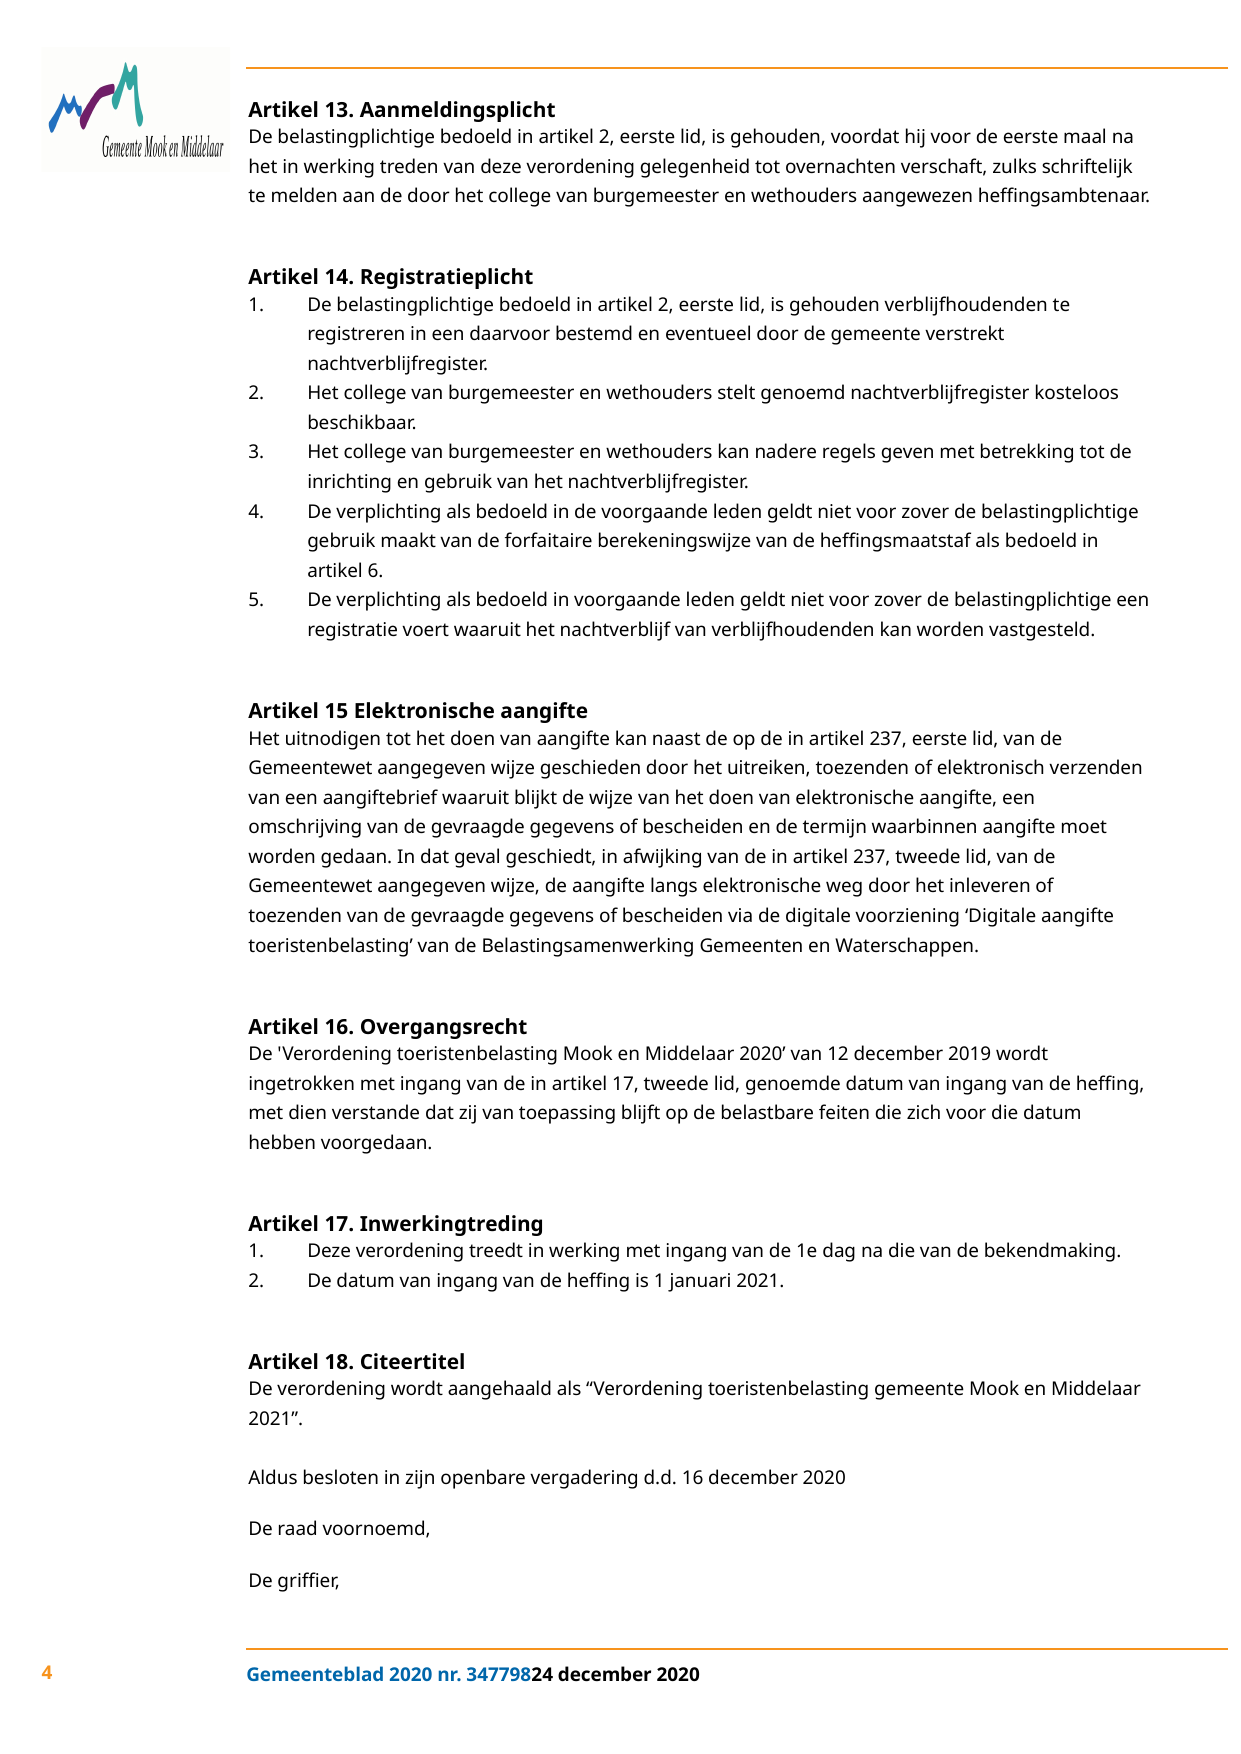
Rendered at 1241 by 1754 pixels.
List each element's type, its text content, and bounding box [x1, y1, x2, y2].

text De griffier, [248, 1567, 1152, 1593]
picture [41, 47, 231, 172]
text De 'Verordening toeristenbelasting Mook en Middelaar 2020’ van 12 december 2019 wordt ingetrokken met ingang van de in artikel 17, tweede lid, genoemde datum van ingang van de heffing, met dien verstande dat zij van toepassing blijft op de belastbare feiten die zich voor die datum hebben voorgedaan. [248, 1040, 1152, 1155]
list Het college van burgemeester en wethouders kan nadere regels geven met betrekking tot de inrichting en gebruik van het nachtverblijfregister. [248, 439, 1152, 494]
text Artikel 16. Overgangsrecht [248, 1012, 1152, 1040]
list De belastingplichtige bedoeld in artikel 2, eerste lid, is gehouden verblijfhoudenden te registreren in een daarvoor bestemd en eventueel door de gemeente verstrekt nachtverblijfregister. [248, 291, 1152, 376]
text Artikel 13. Aanmeldingsplicht [248, 95, 1152, 123]
list De verplichting als bedoeld in voorgaande leden geldt niet voor zover de belastingplichtige een registratie voert waaruit het nachtverblijf van verblijfhoudenden kan worden vastgesteld. [248, 587, 1152, 642]
list De verplichting als bedoeld in de voorgaande leden geldt niet voor zover de belastingplichtige gebruik maakt van de forfaitaire berekeningswijze van de heffingsmaatstaf als bedoeld in artikel 6. [248, 498, 1152, 583]
text De raad voornoemd, [248, 1516, 1152, 1541]
text De belastingplichtige bedoeld in artikel 2, eerste lid, is gehouden, voordat hij voor de eerste maal na het in werking treden van deze verordening gelegenheid tot overnachten verschaft, zulks schriftelijk te melden aan de door het college van burgemeester en wethouders aangewezen heffingsambtenaar. [248, 123, 1152, 208]
text Het uitnodigen tot het doen van aangifte kan naast de op de in artikel 237, eerste lid, van de Gemeentewet aangegeven wijze geschieden door het uitreiken, toezenden of elektronisch verzenden van een aangiftebrief waaruit blijkt de wijze van het doen van elektronische aangifte, een omschrijving van de gevraagde gegevens of bescheiden en de termijn waarbinnen aangifte moet worden gedaan. In dat geval geschiedt, in afwijking van de in artikel 237, tweede lid, van de Gemeentewet aangegeven wijze, de aangifte langs elektronische weg door het inleveren of toezenden van de gevraagde gegevens of bescheiden via de digitale voorziening ‘Digitale aangifte toeristenbelasting’ van de Belastingsamenwerking Gemeenten en Waterschappen. [248, 725, 1152, 957]
list Deze verordening treedt in werking met ingang van de 1e dag na die van de bekendmaking. [248, 1237, 1152, 1263]
text De verordening wordt aangehaald als “Verordening toeristenbelasting gemeente Mook en Middelaar 2021”. [248, 1375, 1152, 1431]
text Artikel 18. Citeertitel [248, 1347, 1152, 1375]
list Het college van burgemeester en wethouders stelt genoemd nachtverblijfregister kosteloos beschikbaar. [248, 379, 1152, 435]
text Aldus besloten in zijn openbare vergadering d.d. 16 december 2020 [248, 1464, 1152, 1490]
text Artikel 15 Elektronische aangifte [248, 696, 1152, 725]
text Artikel 17. Inwerkingtreding [248, 1209, 1152, 1237]
list De datum van ingang van de heffing is 1 januari 2021. [248, 1267, 1152, 1293]
text Artikel 14. Registratieplicht [248, 262, 1152, 291]
